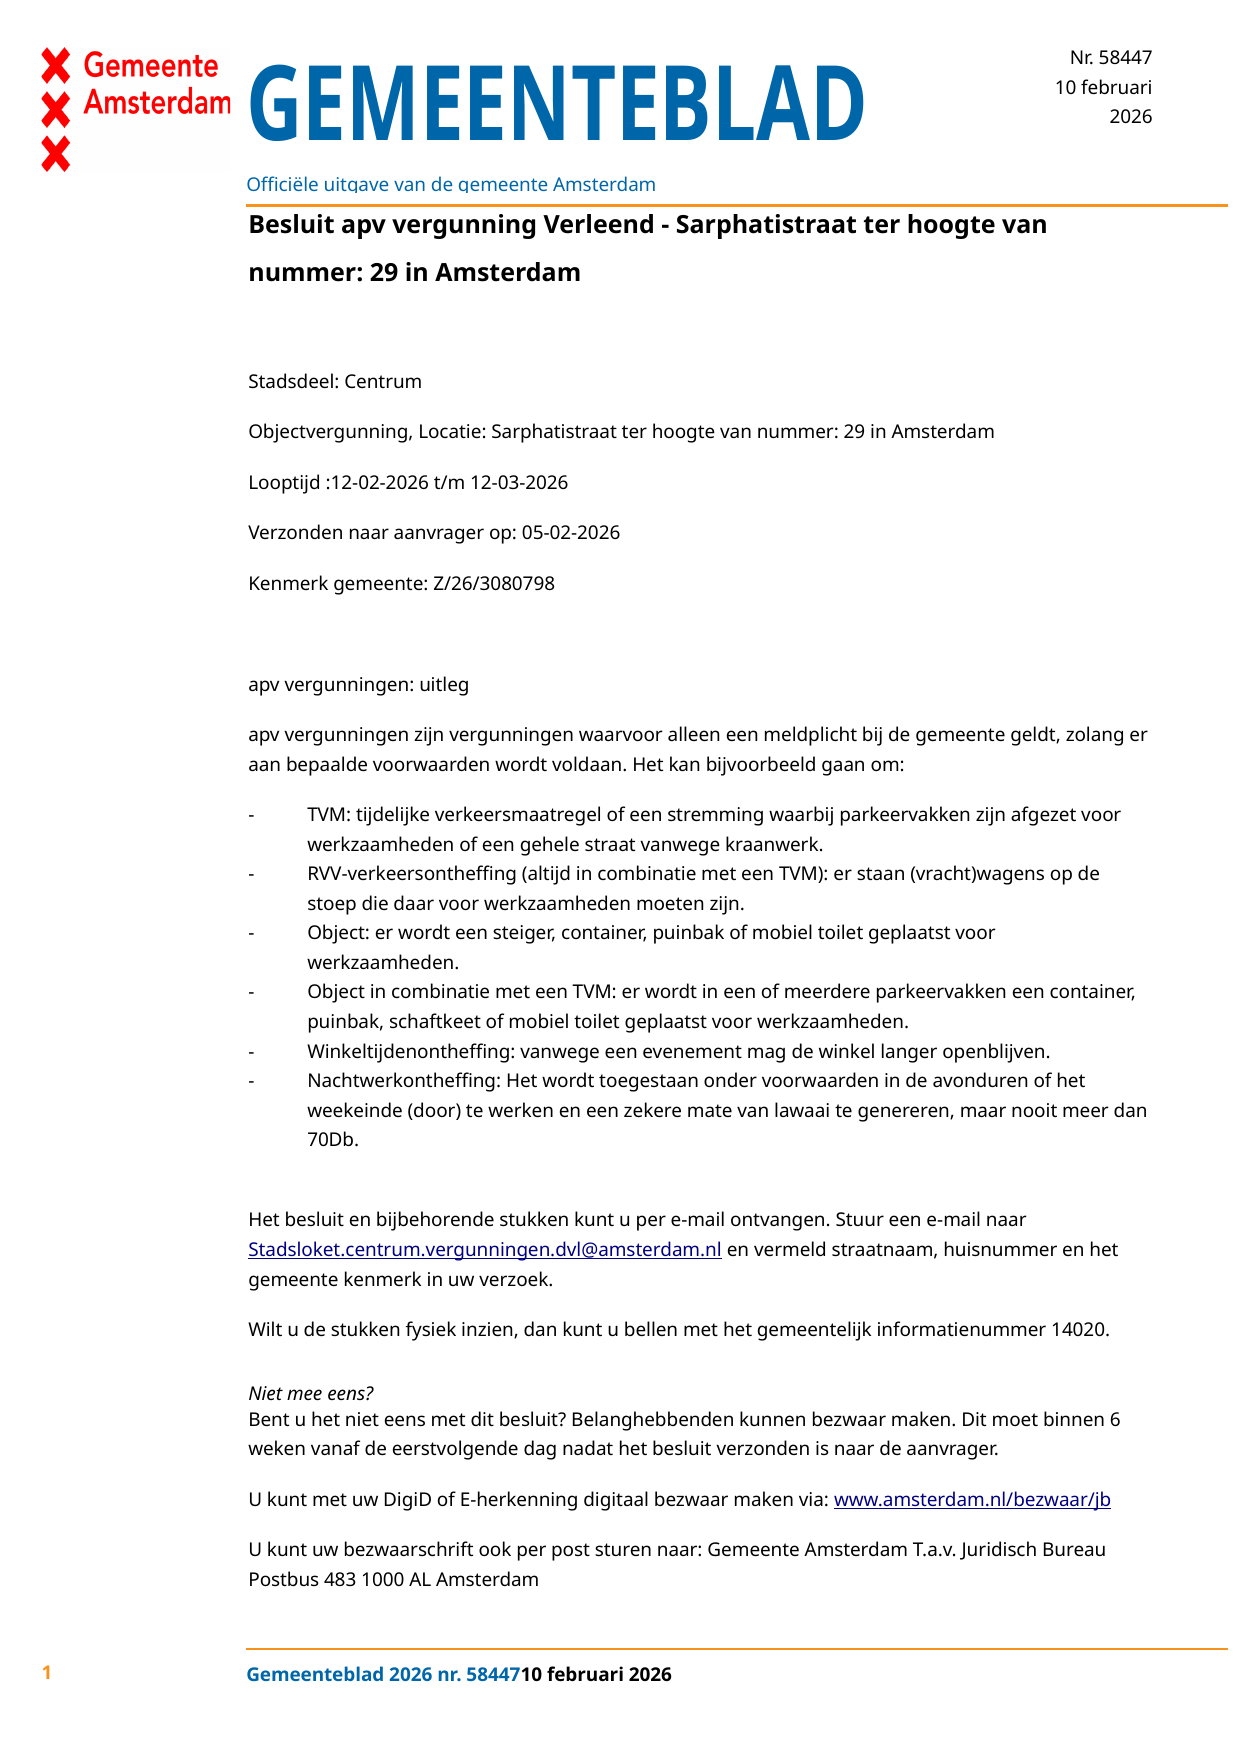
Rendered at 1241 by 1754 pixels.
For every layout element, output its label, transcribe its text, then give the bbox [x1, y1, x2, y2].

text Stadsdeel: Centrum [248, 368, 1152, 394]
text Niet mee eens? [248, 1380, 1152, 1406]
list Object in combinatie met een TVM: er wordt in een of meerdere parkeervakken een container, puinbak, schaftkeet of mobiel toilet geplaatst voor werkzaamheden. [248, 979, 1152, 1034]
text Het besluit en bijbehorende stukken kunt u per e-mail ontvangen. Stuur een e-mail naar Stadsloket.centrum.vergunningen.dvl@amsterdam.nl en vermeld straatnaam, huisnummer en het gemeente kenmerk in uw verzoek. [248, 1207, 1152, 1292]
list Object: er wordt een steiger, container, puinbak of mobiel toilet geplaatst voor werkzaamheden. [248, 919, 1152, 975]
text Verzonden naar aanvrager op: 05-02-2026 [248, 519, 1152, 545]
text U kunt uw bezwaarschrift ook per post sturen naar: Gemeente Amsterdam T.a.v. Juridisch Bureau Postbus 483 1000 AL Amsterdam [248, 1536, 1152, 1592]
list Nachtwerkontheffing: Het wordt toegestaan onder voorwaarden in de avonduren of het weekeinde (door) te werken en een zekere mate van lawaai te genereren, maar nooit meer dan 70Db. [248, 1067, 1152, 1152]
list TVM: tijdelijke verkeersmaatregel of een stremming waarbij parkeervakken zijn afgezet voor werkzaamheden of een gehele straat vanwege kraanwerk. [248, 801, 1152, 857]
list Winkeltijdenontheffing: vanwege een evenement mag de winkel langer openblijven. [248, 1038, 1152, 1064]
text Kenmerk gemeente: Z/26/3080798 [248, 570, 1152, 596]
text Bent u het niet eens met dit besluit? Belanghebbenden kunnen bezwaar maken. Dit moet binnen 6 weken vanaf de eerstvolgende dag nadat het besluit verzonden is naar de aanvrager. [248, 1406, 1152, 1461]
text apv vergunningen: uitleg [248, 671, 1152, 697]
text U kunt met uw DigiD of E-herkenning digitaal bezwaar maken via: www.amsterdam.nl/bezwaar/jb [248, 1486, 1152, 1512]
list RVV-verkeersontheffing (altijd in combinatie met een TVM): er staan (vracht)wagens op de stoep die daar voor werkzaamheden moeten zijn. [248, 860, 1152, 916]
text apv vergunningen zijn vergunningen waarvoor alleen een meldplicht bij de gemeente geldt, zolang er aan bepaalde voorwaarden wordt voldaan. Het kan bijvoorbeeld gaan om: [248, 721, 1152, 777]
picture [41, 47, 231, 172]
text Wilt u de stukken fysiek inzien, dan kunt u bellen met het gemeentelijk informatienummer 14020. [248, 1316, 1152, 1342]
text Objectvergunning, Locatie: Sarphatistraat ter hoogte van nummer: 29 in Amsterdam [248, 419, 1152, 444]
text Besluit apv vergunning Verleend - Sarphatistraat ter hoogte van nummer: 29 in Amsterdam [248, 207, 1152, 288]
text Looptijd :12-02-2026 t/m 12-03-2026 [248, 469, 1152, 495]
